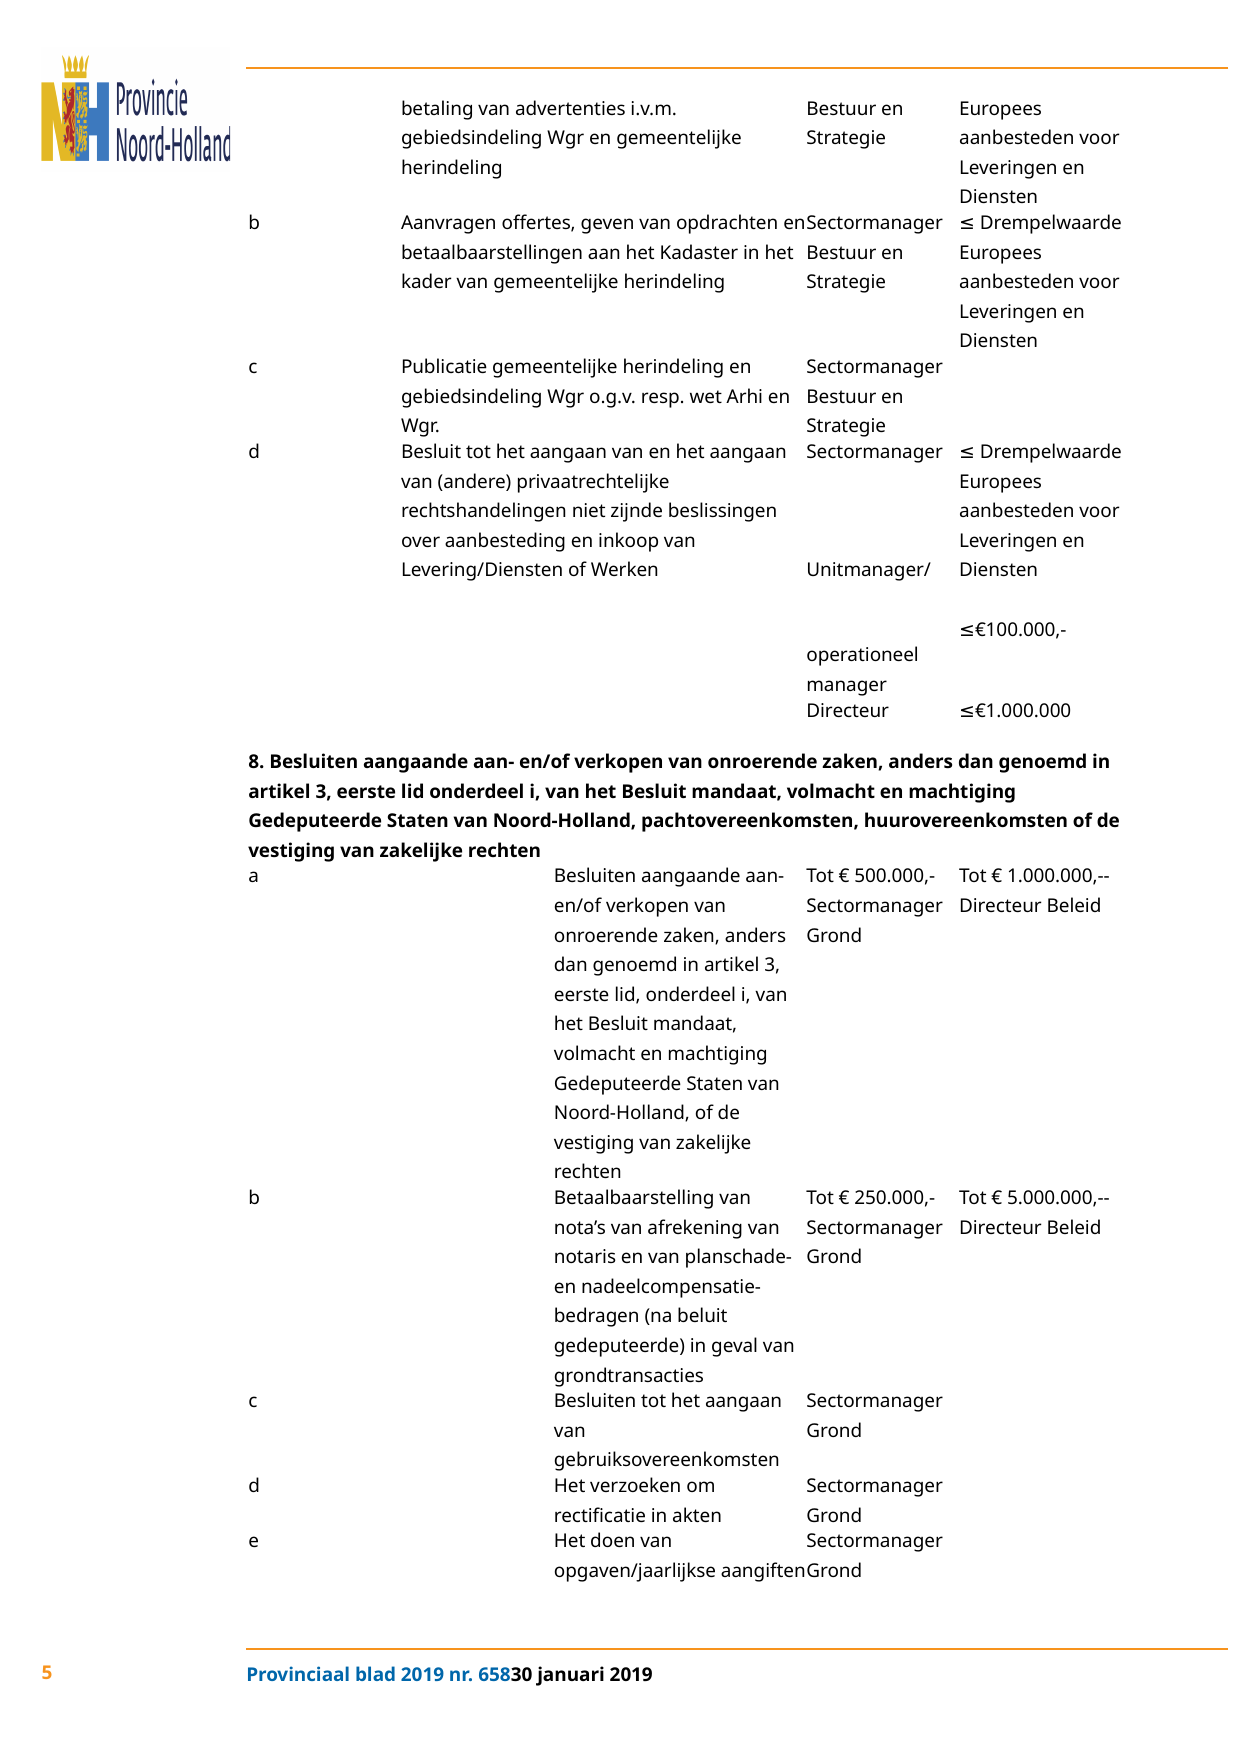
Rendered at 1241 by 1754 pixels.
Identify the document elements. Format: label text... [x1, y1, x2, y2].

table_cell betaling van advertenties i.v.m. gebiedsindeling Wgr en gemeentelijke herindeling [401, 95, 806, 209]
table_cell Besluiten tot het aangaan van gebruiksovereenkomsten [554, 1388, 806, 1472]
table_cell Besluiten aangaande aan- en/of verkopen van onroerende zaken, anders dan genoemd in artikel 3, eerste lid, onderdeel i, van het Besluit mandaat, volmacht en machtiging Gedeputeerde Staten van Noord-Holland, of de vestiging van zakelijke rechten [554, 863, 806, 1184]
table_cell [959, 1473, 1152, 1528]
table_cell e [248, 1528, 554, 1583]
table_cell Betaalbaarstelling van nota’s van afrekening van notaris en van planschade- en nadeelcompensatie-bedragen (na beluit gedeputeerde) in geval van grondtransacties [554, 1184, 806, 1387]
table_cell c [248, 1388, 554, 1472]
table_cell Besluit tot het aangaan van en het aangaan van (andere) privaatrechtelijke rechtshandelingen niet zijnde beslissingen over aanbesteding en inkoop van Levering/Diensten of Werken [401, 438, 806, 722]
table_cell Sectormanager Grond [806, 1473, 959, 1528]
table_cell [959, 353, 1152, 438]
table_cell Sectormanager Bestuur en Strategie [806, 353, 959, 438]
table_cell Europees aanbesteden voor Leveringen en Diensten [959, 95, 1152, 209]
table_cell Aanvragen offertes, geven van opdrachten en betaalbaarstellingen aan het Kadaster in het kader van gemeentelijke herindeling [401, 209, 806, 353]
table_cell d [248, 438, 401, 722]
table_cell [959, 641, 1152, 697]
table_cell Sectormanager Unitmanager/ [806, 438, 959, 641]
table_cell d [248, 1473, 554, 1528]
table_cell Tot € 250.000,- Sectormanager Grond [806, 1184, 959, 1387]
table_cell Het doen van opgaven/jaarlijkse aangiften [554, 1528, 806, 1583]
table_cell Het verzoeken om rectificatie in akten [554, 1473, 806, 1528]
table_cell b [248, 1184, 554, 1387]
table_cell Tot € 1.000.000,-- Directeur Beleid [959, 863, 1152, 1184]
table_cell [248, 95, 401, 209]
table_cell ≤ Drempelwaarde Europees aanbesteden voor Leveringen en Diensten [959, 209, 1152, 353]
table_cell Sectormanager Grond [806, 1528, 959, 1583]
table_cell a [248, 863, 554, 1184]
table_cell Tot € 500.000,- Sectormanager Grond [806, 863, 959, 1184]
table_cell 8. Besluiten aangaande aan- en/of verkopen van onroerende zaken, anders dan genoemd in artikel 3, eerste lid onderdeel i, van het Besluit mandaat, volmacht en machtiging Gedeputeerde Staten van Noord-Holland, pachtovereenkomsten, huurovereenkomsten of de vestiging van zakelijke rechten [248, 748, 1152, 863]
table_cell ≤€1.000.000 [959, 697, 1152, 722]
table_cell Sectormanager Bestuur en Strategie [806, 209, 959, 353]
table_cell Tot € 5.000.000,-- Directeur Beleid [959, 1184, 1152, 1387]
picture [41, 47, 231, 172]
table_cell Directeur [806, 697, 959, 722]
table_cell c [248, 353, 401, 438]
table_cell [248, 723, 1152, 748]
table_cell operationeel manager [806, 641, 959, 697]
table_cell Bestuur en Strategie [806, 95, 959, 209]
table_cell Sectormanager Grond [806, 1388, 959, 1472]
table_cell ≤ Drempelwaarde Europees aanbesteden voor Leveringen en Diensten ≤€100.000,- [959, 438, 1152, 641]
table_cell b [248, 209, 401, 353]
table_cell [959, 1388, 1152, 1472]
table_cell Publicatie gemeentelijke herindeling en gebiedsindeling Wgr o.g.v. resp. wet Arhi en Wgr. [401, 353, 806, 438]
table_cell [959, 1528, 1152, 1583]
